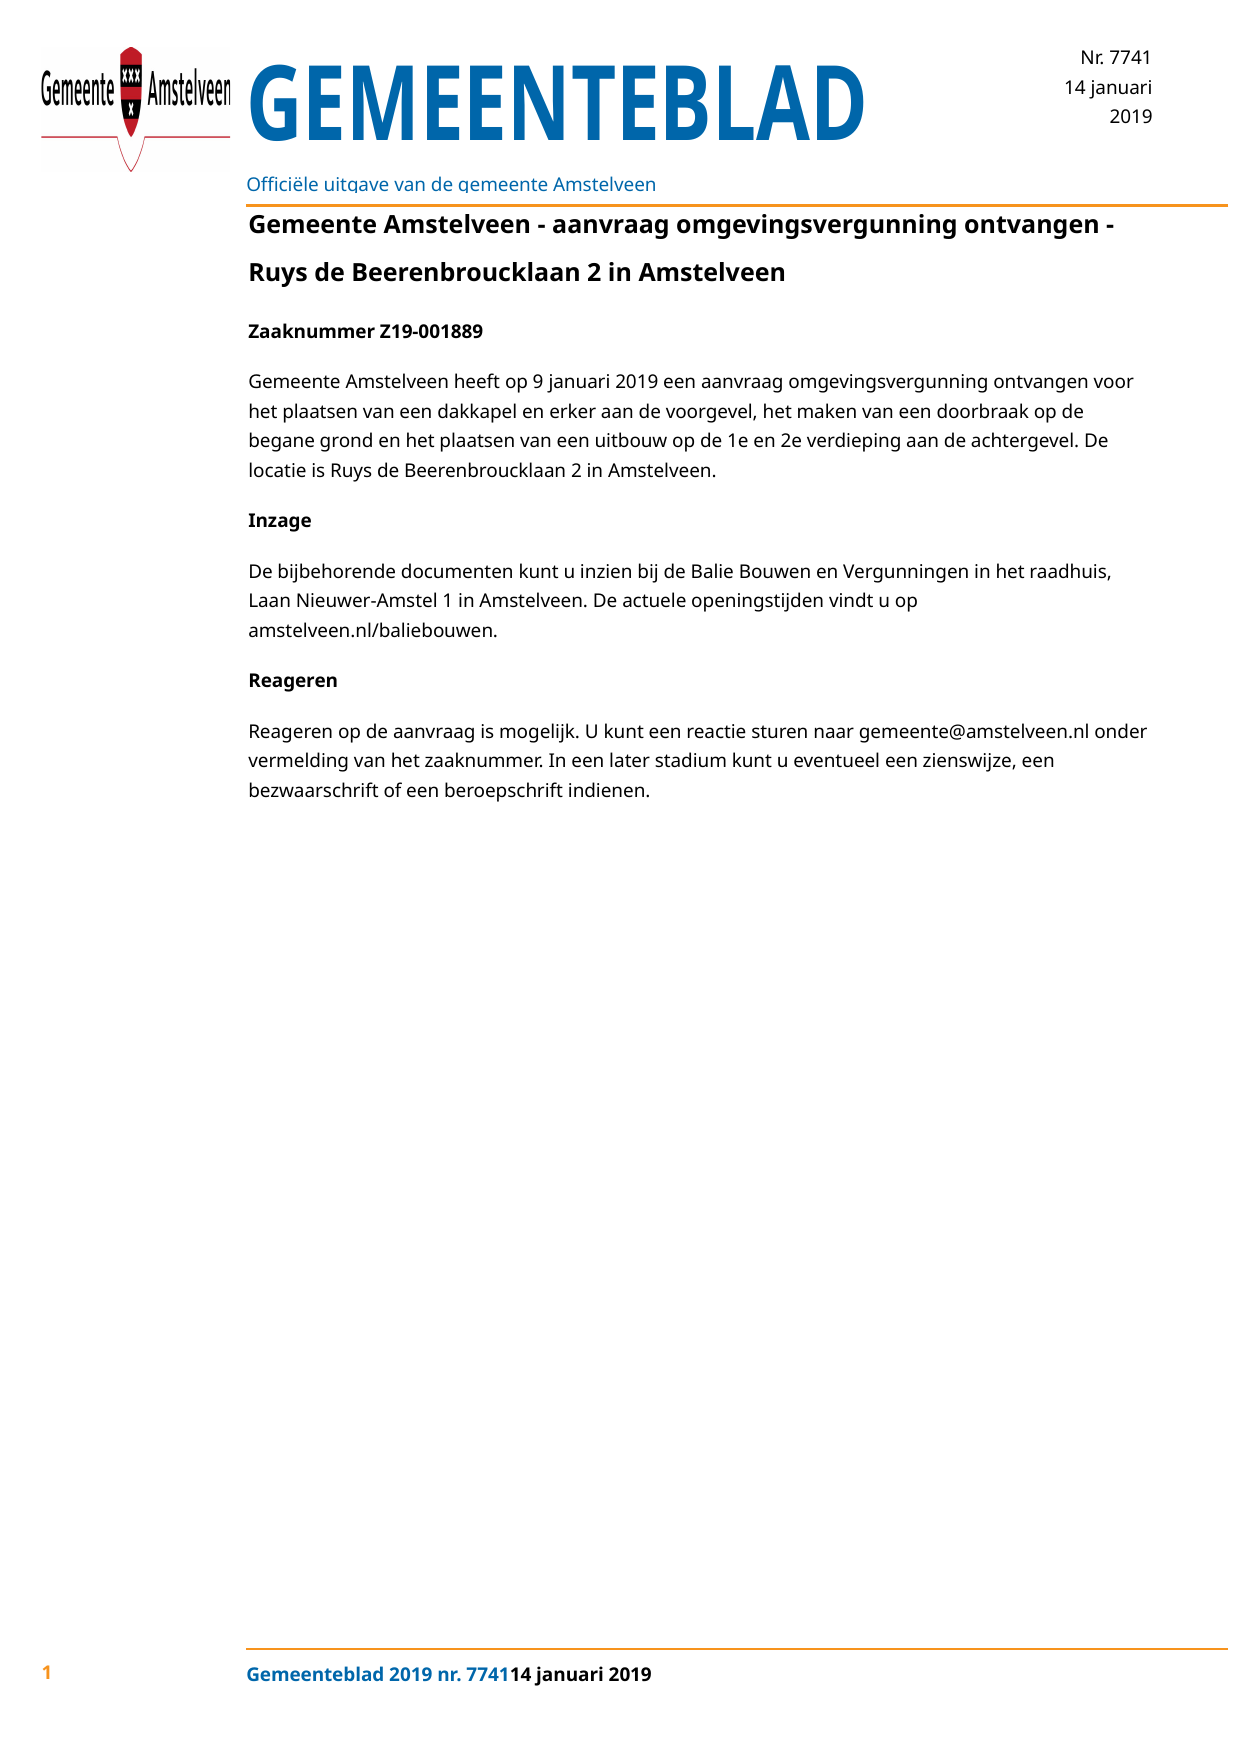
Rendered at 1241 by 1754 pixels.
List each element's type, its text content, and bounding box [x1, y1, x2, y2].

text Inzage [248, 507, 1152, 533]
text De bijbehorende documenten kunt u inzien bij de Balie Bouwen en Vergunningen in het raadhuis, Laan Nieuwer-Amstel 1 in Amstelveen. De actuele openingstijden vindt u op amstelveen.nl/baliebouwen. [248, 558, 1152, 643]
text Reageren op de aanvraag is mogelijk. U kunt een reactie sturen naar gemeente@amstelveen.nl onder vermelding van het zaaknummer. In een later stadium kunt u eventueel een zienswijze, een bezwaarschrift of een beroepschrift indienen. [248, 718, 1152, 803]
text Reageren [248, 667, 1152, 693]
text Zaaknummer Z19-001889 [248, 318, 1152, 344]
text Gemeente Amstelveen - aanvraag omgevingsvergunning ontvangen - Ruys de Beerenbroucklaan 2 in Amstelveen [248, 207, 1152, 288]
picture [41, 47, 231, 172]
text Gemeente Amstelveen heeft op 9 januari 2019 een aanvraag omgevingsvergunning ontvangen voor het plaatsen van een dakkapel en erker aan de voorgevel, het maken van een doorbraak op de begane grond en het plaatsen van een uitbouw op de 1e en 2e verdieping aan de achtergevel. De locatie is Ruys de Beerenbroucklaan 2 in Amstelveen. [248, 368, 1152, 483]
